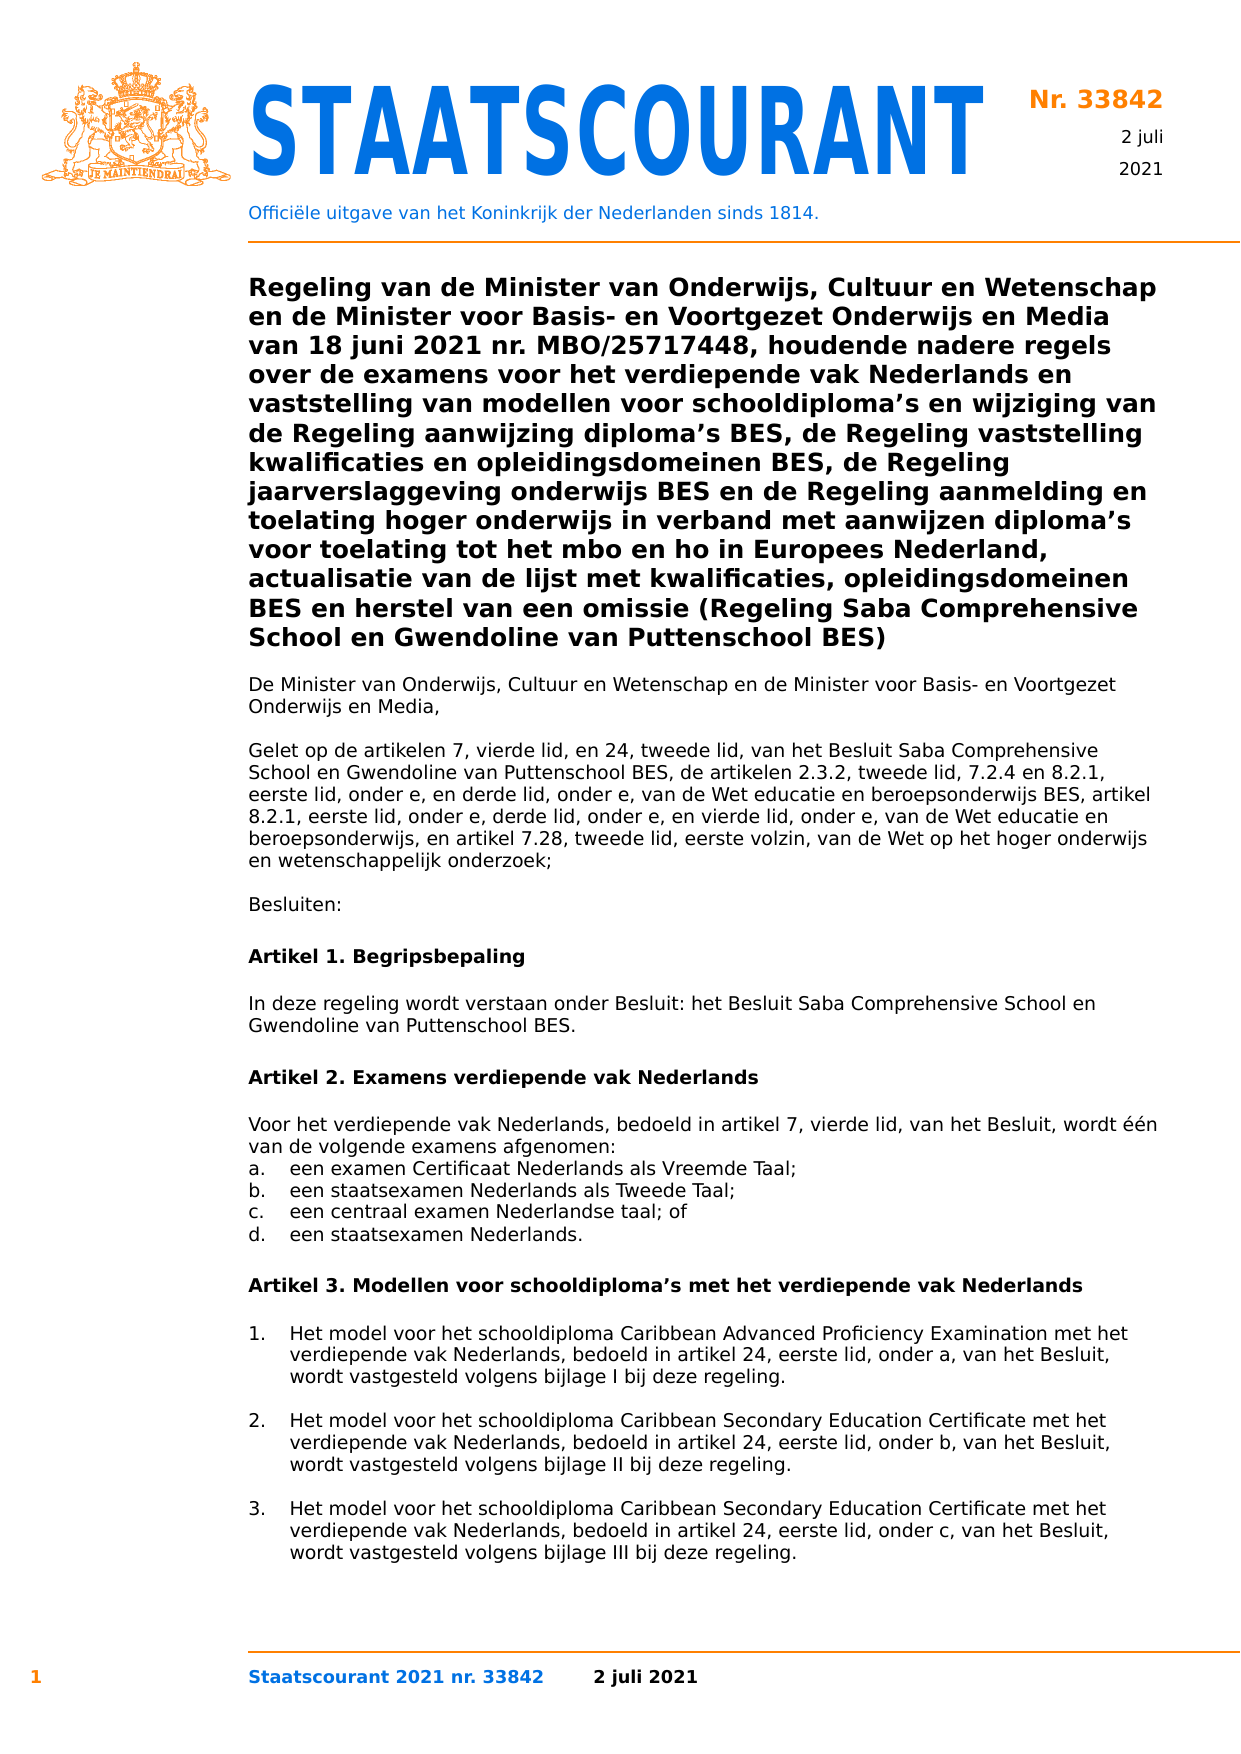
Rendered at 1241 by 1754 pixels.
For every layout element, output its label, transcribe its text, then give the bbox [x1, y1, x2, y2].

text b. een staatsexamen Nederlands als Tweede Taal; [248, 1179, 1163, 1201]
text 3. Het model voor het schooldiploma Caribbean Secondary Education Certificate met het verdiepende vak Nederlands, bedoeld in artikel 24, eerste lid, onder c, van het Besluit, wordt vastgesteld volgens bijlage III bij deze regeling. [248, 1498, 1163, 1564]
subtitle Artikel 2. Examens verdiepende vak Nederlands [248, 1067, 1163, 1088]
text d. een staatsexamen Nederlands. [248, 1223, 1163, 1245]
text a. een examen Certificaat Nederlands als Vreemde Taal; [248, 1157, 1163, 1179]
table_header Nr. 33842 [998, 62, 1240, 121]
subtitle Regeling van de Minister van Onderwijs, Cultuur en Wetenschap en de Minister voor Basis- en Voortgezet Onderwijs en Media van 18 juni 2021 nr. MBO/25717448, houdende nadere regels over de examens voor het verdiepende vak Nederlands en vaststelling van modellen voor schooldiploma’s en wijziging van de Regeling aanwijzing diploma’s BES, de Regeling vaststelling kwalificaties en opleidingsdomeinen BES, de Regeling jaarverslaggeving onderwijs BES en de Regeling aanmelding en toelating hoger onderwijs in verband met aanwijzen diploma’s voor toelating tot het mbo en ho in Europees Nederland, actualisatie van de lijst met kwalificaties, opleidingsdomeinen BES en herstel van een omissie (Regeling Saba Comprehensive School en Gwendoline van Puttenschool BES) [248, 273, 1163, 652]
table_cell 2021 [998, 153, 1240, 203]
text Voor het verdiepende vak Nederlands, bedoeld in artikel 7, vierde lid, van het Besluit, wordt één van de volgende examens afgenomen: [248, 1113, 1163, 1157]
text In deze regeling wordt verstaan onder Besluit: het Besluit Saba Comprehensive School en Gwendoline van Puttenschool BES. [248, 993, 1163, 1037]
text 1. Het model voor het schooldiploma Caribbean Advanced Proficiency Examination met het verdiepende vak Nederlands, bedoeld in artikel 24, eerste lid, onder a, van het Besluit, wordt vastgesteld volgens bijlage I bij deze regeling. [248, 1322, 1163, 1388]
table_cell 2 juli [998, 121, 1240, 153]
table_header [25, 62, 248, 241]
subtitle Artikel 1. Begripsbepaling [248, 946, 1163, 968]
text De Minister van Onderwijs, Cultuur en Wetenschap en de Minister voor Basis- en Voortgezet Onderwijs en Media, [248, 674, 1163, 718]
picture [41, 62, 231, 186]
text Gelet op de artikelen 7, vierde lid, en 24, tweede lid, van het Besluit Saba Comprehensive School en Gwendoline van Puttenschool BES, de artikelen 2.3.2, tweede lid, 7.2.4 en 8.2.1, eerste lid, onder e, en derde lid, onder e, van de Wet educatie en beroepsonderwijs BES, artikel 8.2.1, eerste lid, onder e, derde lid, onder e, en vierde lid, onder e, van de Wet educatie en beroepsonderwijs, en artikel 7.28, tweede lid, eerste volzin, van de Wet op het hoger onderwijs en wetenschappelijk onderzoek; [248, 740, 1163, 872]
subtitle Artikel 3. Modellen voor schooldiploma’s met het verdiepende vak Nederlands [248, 1275, 1163, 1297]
text c. een centraal examen Nederlandse taal; of [248, 1201, 1163, 1223]
text 2. Het model voor het schooldiploma Caribbean Secondary Education Certificate met het verdiepende vak Nederlands, bedoeld in artikel 24, eerste lid, onder b, van het Besluit, wordt vastgesteld volgens bijlage II bij deze regeling. [248, 1410, 1163, 1476]
table_header STAATSCOURANT [248, 62, 998, 203]
table_cell Officiële uitgave van het Koninkrijk der Nederlanden sinds 1814. [248, 203, 1240, 241]
text Besluiten: [248, 894, 1163, 916]
